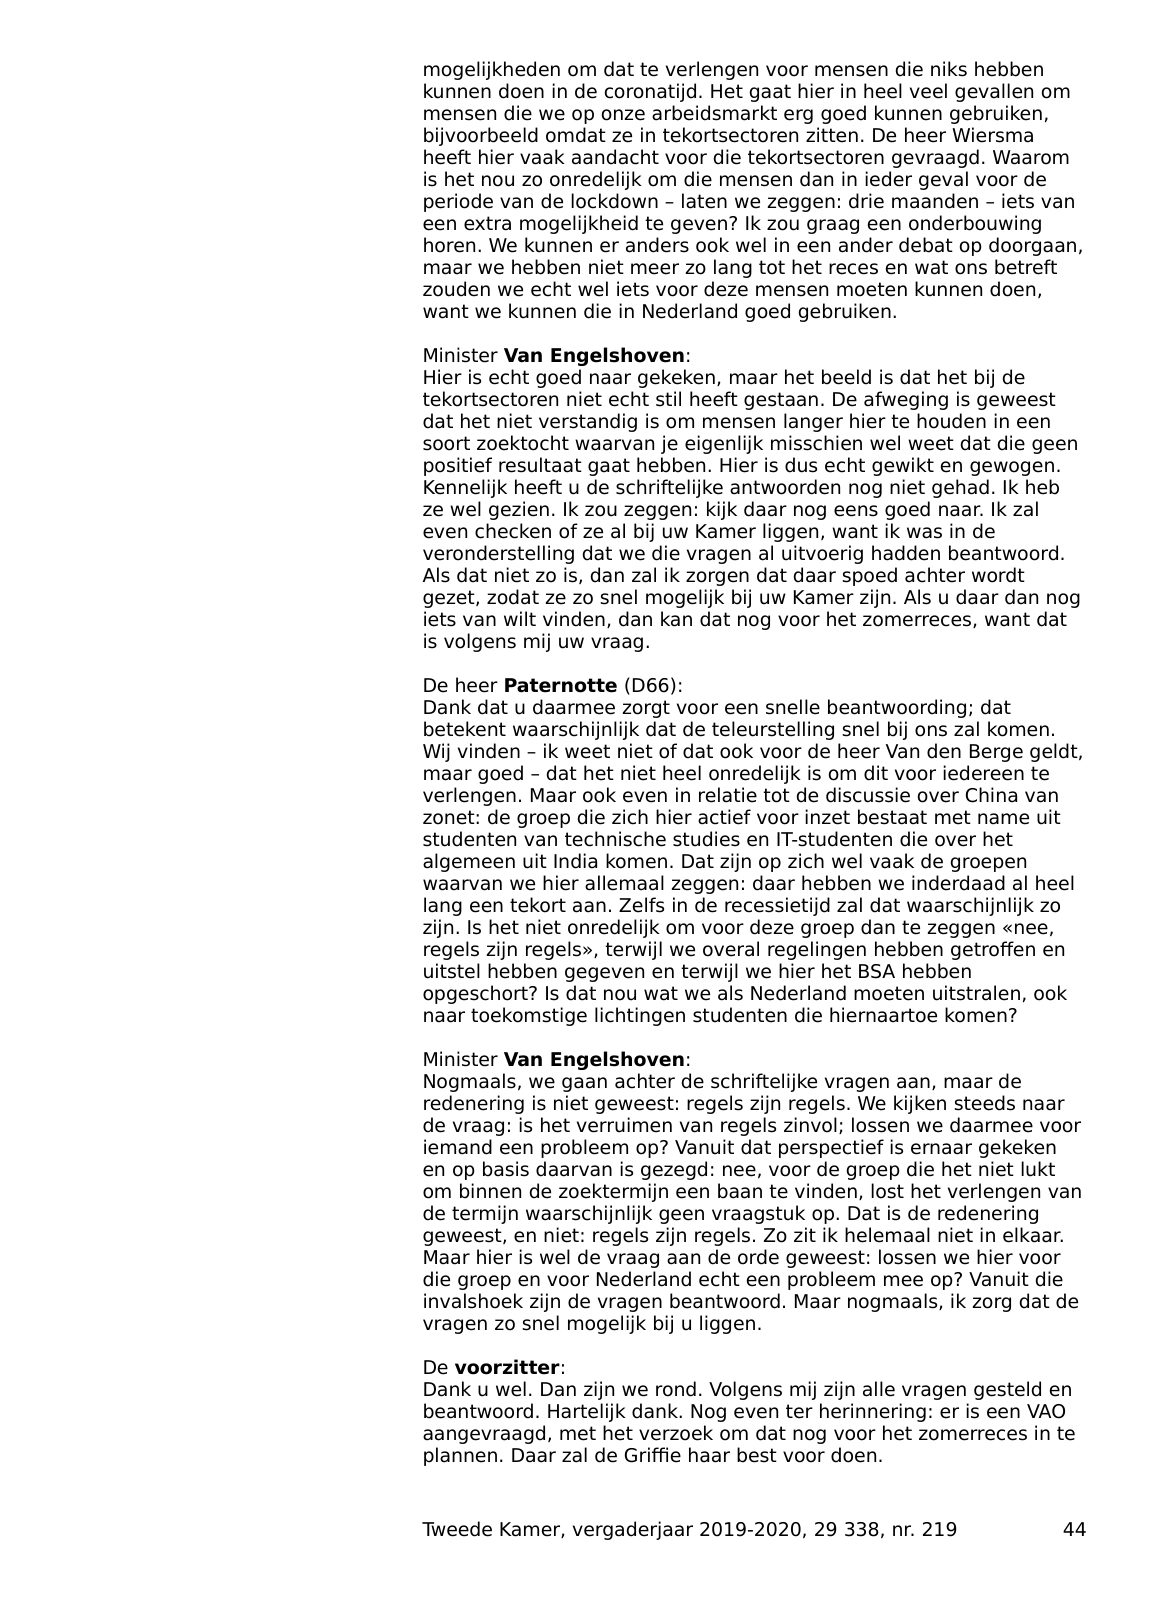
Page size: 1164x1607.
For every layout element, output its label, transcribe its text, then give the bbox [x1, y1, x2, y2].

text Minister Van Engelshoven: [422, 1049, 1087, 1071]
text Hier is echt goed naar gekeken, maar het beeld is dat het bij de tekortsectoren niet echt stil heeft gestaan. De afweging is geweest dat het niet verstandig is om mensen langer hier te houden in een soort zoektocht waarvan je eigenlijk misschien wel weet dat die geen positief resultaat gaat hebben. Hier is dus echt gewikt en gewogen. Kennelijk heeft u de schriftelijke antwoorden nog niet gehad. Ik heb ze wel gezien. Ik zou zeggen: kijk daar nog eens goed naar. Ik zal even checken of ze al bij uw Kamer liggen, want ik was in de veronderstelling dat we die vragen al uitvoerig hadden beantwoord. Als dat niet zo is, dan zal ik zorgen dat daar spoed achter wordt gezet, zodat ze zo snel mogelijk bij uw Kamer zijn. Als u daar dan nog iets van wilt vinden, dan kan dat nog voor het zomerreces, want dat is volgens mij uw vraag. [422, 367, 1087, 653]
text Nogmaals, we gaan achter de schriftelijke vragen aan, maar de redenering is niet geweest: regels zijn regels. We kijken steeds naar de vraag: is het verruimen van regels zinvol; lossen we daarmee voor iemand een probleem op? Vanuit dat perspectief is ernaar gekeken en op basis daarvan is gezegd: nee, voor de groep die het niet lukt om binnen de zoektermijn een baan te vinden, lost het verlengen van de termijn waarschijnlijk geen vraagstuk op. Dat is de redenering geweest, en niet: regels zijn regels. Zo zit ik helemaal niet in elkaar. Maar hier is wel de vraag aan de orde geweest: lossen we hier voor die groep en voor Nederland echt een probleem mee op? Vanuit die invalshoek zijn de vragen beantwoord. Maar nogmaals, ik zorg dat de vragen zo snel mogelijk bij u liggen. [422, 1071, 1087, 1334]
text De heer Paternotte (D66): [422, 675, 1087, 697]
text De voorzitter: [422, 1357, 1087, 1379]
text Minister Van Engelshoven: [422, 345, 1087, 367]
text Dank dat u daarmee zorgt voor een snelle beantwoording; dat betekent waarschijnlijk dat de teleurstelling snel bij ons zal komen. Wij vinden – ik weet niet of dat ook voor de heer Van den Berge geldt, maar goed – dat het niet heel onredelijk is om dit voor iedereen te verlengen. Maar ook even in relatie tot de discussie over China van zonet: de groep die zich hier actief voor inzet bestaat met name uit studenten van technische studies en IT-studenten die over het algemeen uit India komen. Dat zijn op zich wel vaak de groepen waarvan we hier allemaal zeggen: daar hebben we inderdaad al heel lang een tekort aan. Zelfs in de recessietijd zal dat waarschijnlijk zo zijn. Is het niet onredelijk om voor deze groep dan te zeggen «nee, regels zijn regels», terwijl we overal regelingen hebben getroffen en uitstel hebben gegeven en terwijl we hier het BSA hebben opgeschort? Is dat nou wat we als Nederland moeten uitstralen, ook naar toekomstige lichtingen studenten die hiernaartoe komen? [422, 697, 1087, 1027]
text mogelijkheden om dat te verlengen voor mensen die niks hebben kunnen doen in de coronatijd. Het gaat hier in heel veel gevallen om mensen die we op onze arbeidsmarkt erg goed kunnen gebruiken, bijvoorbeeld omdat ze in tekortsectoren zitten. De heer Wiersma heeft hier vaak aandacht voor die tekortsectoren gevraagd. Waarom is het nou zo onredelijk om die mensen dan in ieder geval voor de periode van de lockdown – laten we zeggen: drie maanden – iets van een extra mogelijkheid te geven? Ik zou graag een onderbouwing horen. We kunnen er anders ook wel in een ander debat op doorgaan, maar we hebben niet meer zo lang tot het reces en wat ons betreft zouden we echt wel iets voor deze mensen moeten kunnen doen, want we kunnen die in Nederland goed gebruiken. [422, 59, 1087, 323]
text Dank u wel. Dan zijn we rond. Volgens mij zijn alle vragen gesteld en beantwoord. Hartelijk dank. Nog even ter herinnering: er is een VAO aangevraagd, met het verzoek om dat nog voor het zomerreces in te plannen. Daar zal de Griffie haar best voor doen. [422, 1379, 1087, 1467]
